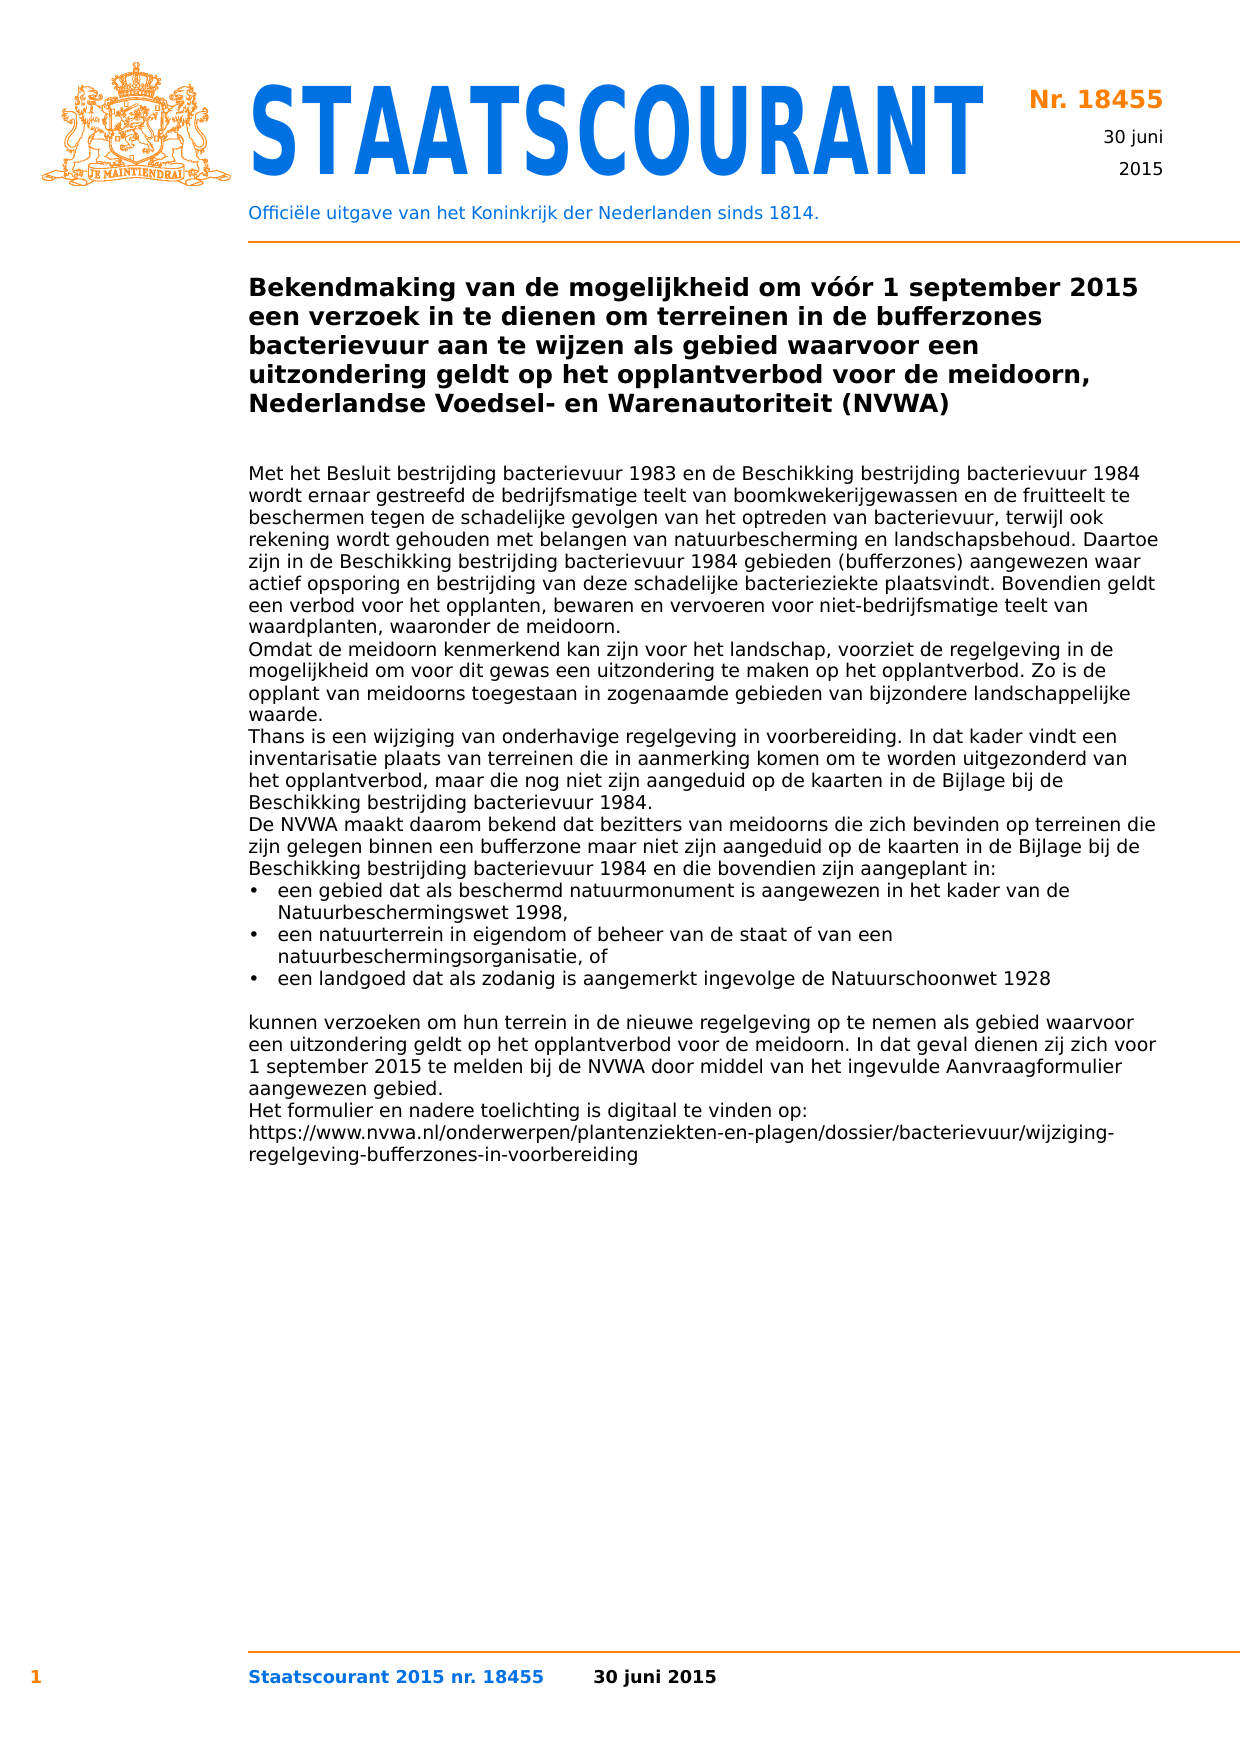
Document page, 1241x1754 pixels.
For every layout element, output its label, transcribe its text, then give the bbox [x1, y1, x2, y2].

text • een natuurterrein in eigendom of beheer van de staat of van een natuurbeschermingsorganisatie, of [248, 924, 1163, 968]
table_header STAATSCOURANT [248, 62, 998, 203]
text Het formulier en nadere toelichting is digitaal te vinden op: [248, 1100, 1163, 1122]
table_cell 30 juni [998, 121, 1240, 153]
text • een gebied dat als beschermd natuurmonument is aangewezen in het kader van de Natuurbeschermingswet 1998, [248, 880, 1163, 924]
text kunnen verzoeken om hun terrein in de nieuwe regelgeving op te nemen als gebied waarvoor een uitzondering geldt op het opplantverbod voor de meidoorn. In dat geval dienen zij zich voor 1 september 2015 te melden bij de NVWA door middel van het ingevulde Aanvraagformulier aangewezen gebied. [248, 1012, 1163, 1100]
text • een landgoed dat als zodanig is aangemerkt ingevolge de Natuurschoonwet 1928 [248, 968, 1163, 990]
table_header [25, 62, 248, 241]
subtitle Bekendmaking van de mogelijkheid om vóór 1 september 2015 een verzoek in te dienen om terreinen in de bufferzones bacterievuur aan te wijzen als gebied waarvoor een uitzondering geldt op het opplantverbod voor de meidoorn, Nederlandse Voedsel- en Warenautoriteit (NVWA) [248, 273, 1163, 419]
table_cell 2015 [998, 153, 1240, 203]
text https://www.nvwa.nl/onderwerpen/plantenziekten-en-plagen/dossier/bacterievuur/wijziging-regelgeving-bufferzones-in-voorbereiding [248, 1122, 1163, 1166]
text De NVWA maakt daarom bekend dat bezitters van meidoorns die zich bevinden op terreinen die zijn gelegen binnen een bufferzone maar niet zijn aangeduid op de kaarten in de Bijlage bij de Beschikking bestrijding bacterievuur 1984 en die bovendien zijn aangeplant in: [248, 814, 1163, 880]
table_header Nr. 18455 [998, 62, 1240, 121]
text Thans is een wijziging van onderhavige regelgeving in voorbereiding. In dat kader vindt een inventarisatie plaats van terreinen die in aanmerking komen om te worden uitgezonderd van het opplantverbod, maar die nog niet zijn aangeduid op de kaarten in de Bijlage bij de Beschikking bestrijding bacterievuur 1984. [248, 726, 1163, 814]
text Met het Besluit bestrijding bacterievuur 1983 en de Beschikking bestrijding bacterievuur 1984 wordt ernaar gestreefd de bedrijfsmatige teelt van boomkwekerijgewassen en de fruitteelt te beschermen tegen de schadelijke gevolgen van het optreden van bacterievuur, terwijl ook rekening wordt gehouden met belangen van natuurbescherming en landschapsbehoud. Daartoe zijn in de Beschikking bestrijding bacterievuur 1984 gebieden (bufferzones) aangewezen waar actief opsporing en bestrijding van deze schadelijke bacterieziekte plaatsvindt. Bovendien geldt een verbod voor het opplanten, bewaren en vervoeren voor niet-bedrijfsmatige teelt van waardplanten, waaronder de meidoorn. [248, 463, 1163, 638]
text Omdat de meidoorn kenmerkend kan zijn voor het landschap, voorziet de regelgeving in de mogelijkheid om voor dit gewas een uitzondering te maken op het opplantverbod. Zo is de opplant van meidoorns toegestaan in zogenaamde gebieden van bijzondere landschappelijke waarde. [248, 638, 1163, 726]
table_cell Officiële uitgave van het Koninkrijk der Nederlanden sinds 1814. [248, 203, 1240, 241]
picture [41, 62, 231, 186]
